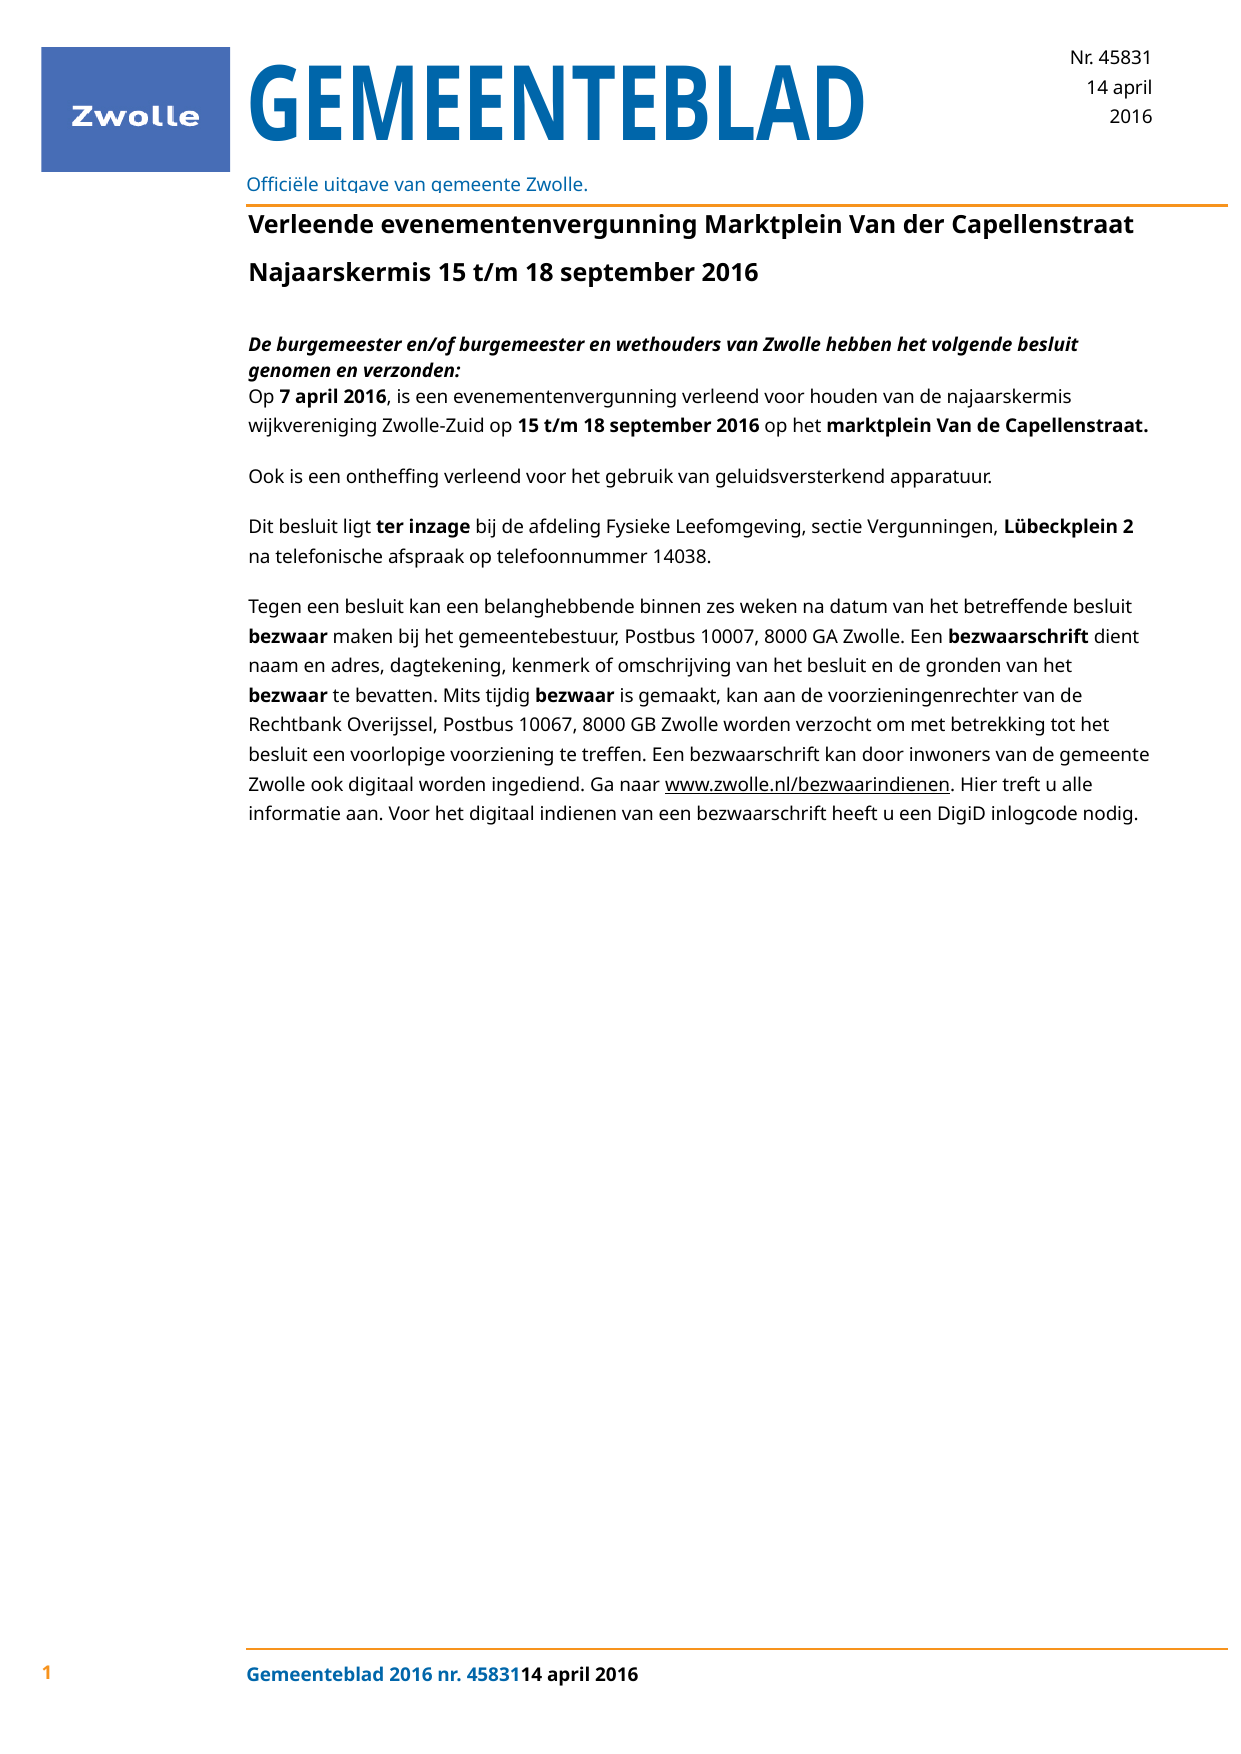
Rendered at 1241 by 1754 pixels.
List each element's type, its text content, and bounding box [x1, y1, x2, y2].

text Dit besluit ligt ter inzage bij de afdeling Fysieke Leefomgeving, sectie Vergunningen, Lübeckplein 2 na telefonische afspraak op telefoonnummer 14038. [248, 513, 1152, 569]
text Ook is een ontheffing verleend voor het gebruik van geluidsversterkend apparatuur. [248, 463, 1152, 489]
text Op 7 april 2016, is een evenementenvergunning verleend voor houden van de najaarskermis wijkvereniging Zwolle-Zuid op 15 t/m 18 september 2016 op het marktplein Van de Capellenstraat. [248, 383, 1152, 438]
picture [41, 47, 231, 172]
text De burgemeester en/of burgemeester en wethouders van Zwolle hebben het volgende besluit genomen en verzonden: [248, 331, 1152, 383]
text Verleende evenementenvergunning Marktplein Van der Capellenstraat Najaarskermis 15 t/m 18 september 2016 [248, 207, 1152, 288]
text Tegen een besluit kan een belanghebbende binnen zes weken na datum van het betreffende besluit bezwaar maken bij het gemeentebestuur, Postbus 10007, 8000 GA Zwolle. Een bezwaarschrift dient naam en adres, dagtekening, kenmerk of omschrijving van het besluit en de gronden van het bezwaar te bevatten. Mits tijdig bezwaar is gemaakt, kan aan de voorzieningenrechter van de Rechtbank Overijssel, Postbus 10067, 8000 GB Zwolle worden verzocht om met betrekking tot het besluit een voorlopige voorziening te treffen. Een bezwaarschrift kan door inwoners van de gemeente Zwolle ook digitaal worden ingediend. Ga naar www.zwolle.nl/bezwaarindienen. Hier treft u alle informatie aan. Voor het digitaal indienen van een bezwaarschrift heeft u een DigiD inlogcode nodig. [248, 593, 1152, 826]
